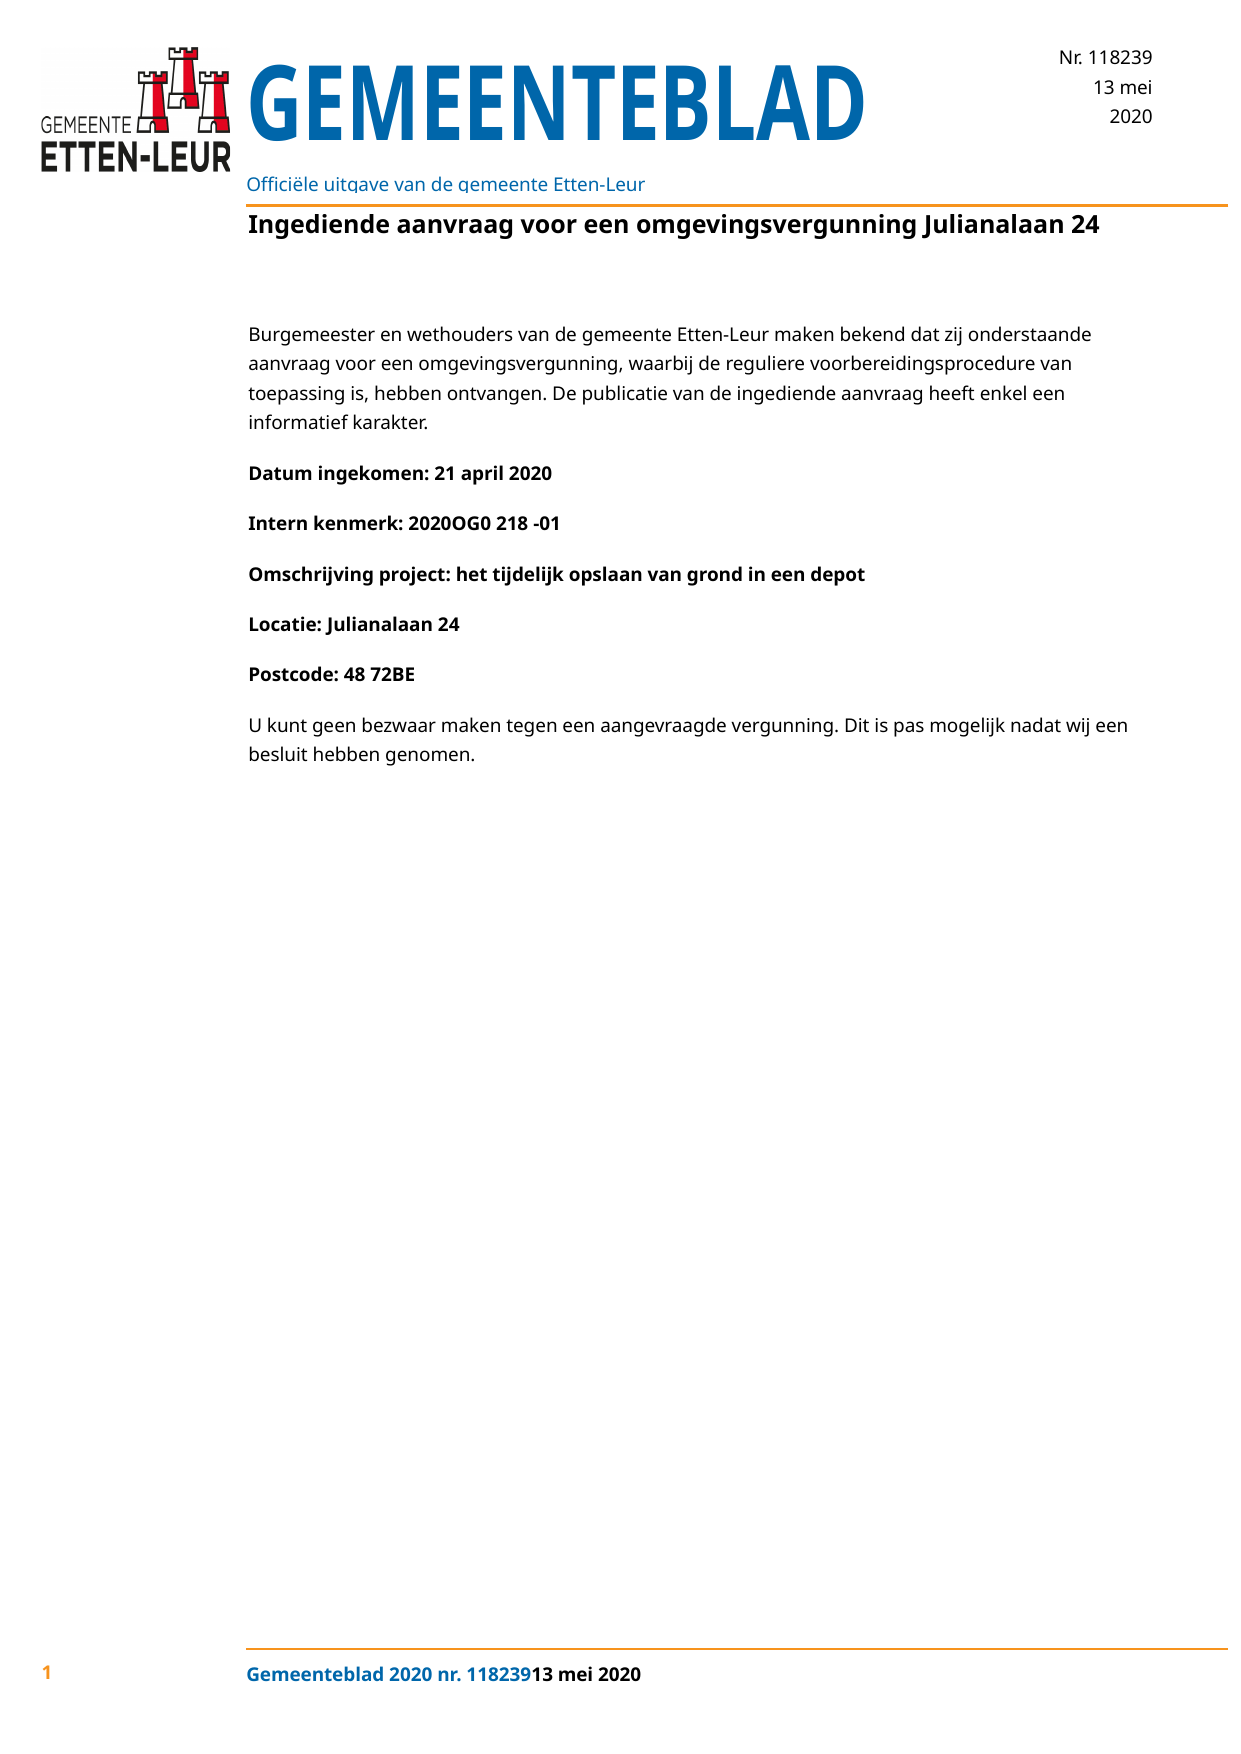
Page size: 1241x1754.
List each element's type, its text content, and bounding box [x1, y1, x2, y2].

picture [41, 47, 231, 172]
text Burgemeester en wethouders van de gemeente Etten-Leur maken bekend dat zij onderstaande aanvraag voor een omgevingsvergunning, waarbij de reguliere voorbereidingsprocedure van toepassing is, hebben ontvangen. De publicatie van de ingediende aanvraag heeft enkel een informatief karakter. [248, 321, 1152, 435]
text Datum ingekomen: 21 april 2020 [248, 460, 1152, 486]
text Intern kenmerk: 2020OG0 218 -01 [248, 510, 1152, 536]
text Postcode: 48 72BE [248, 662, 1152, 687]
text Ingediende aanvraag voor een omgevingsvergunning Julianalaan 24 [248, 207, 1152, 241]
text U kunt geen bezwaar maken tegen een aangevraagde vergunning. Dit is pas mogelijk nadat wij een besluit hebben genomen. [248, 712, 1152, 767]
text Locatie: Julianalaan 24 [248, 611, 1152, 637]
text Omschrijving project: het tijdelijk opslaan van grond in een depot [248, 561, 1152, 586]
